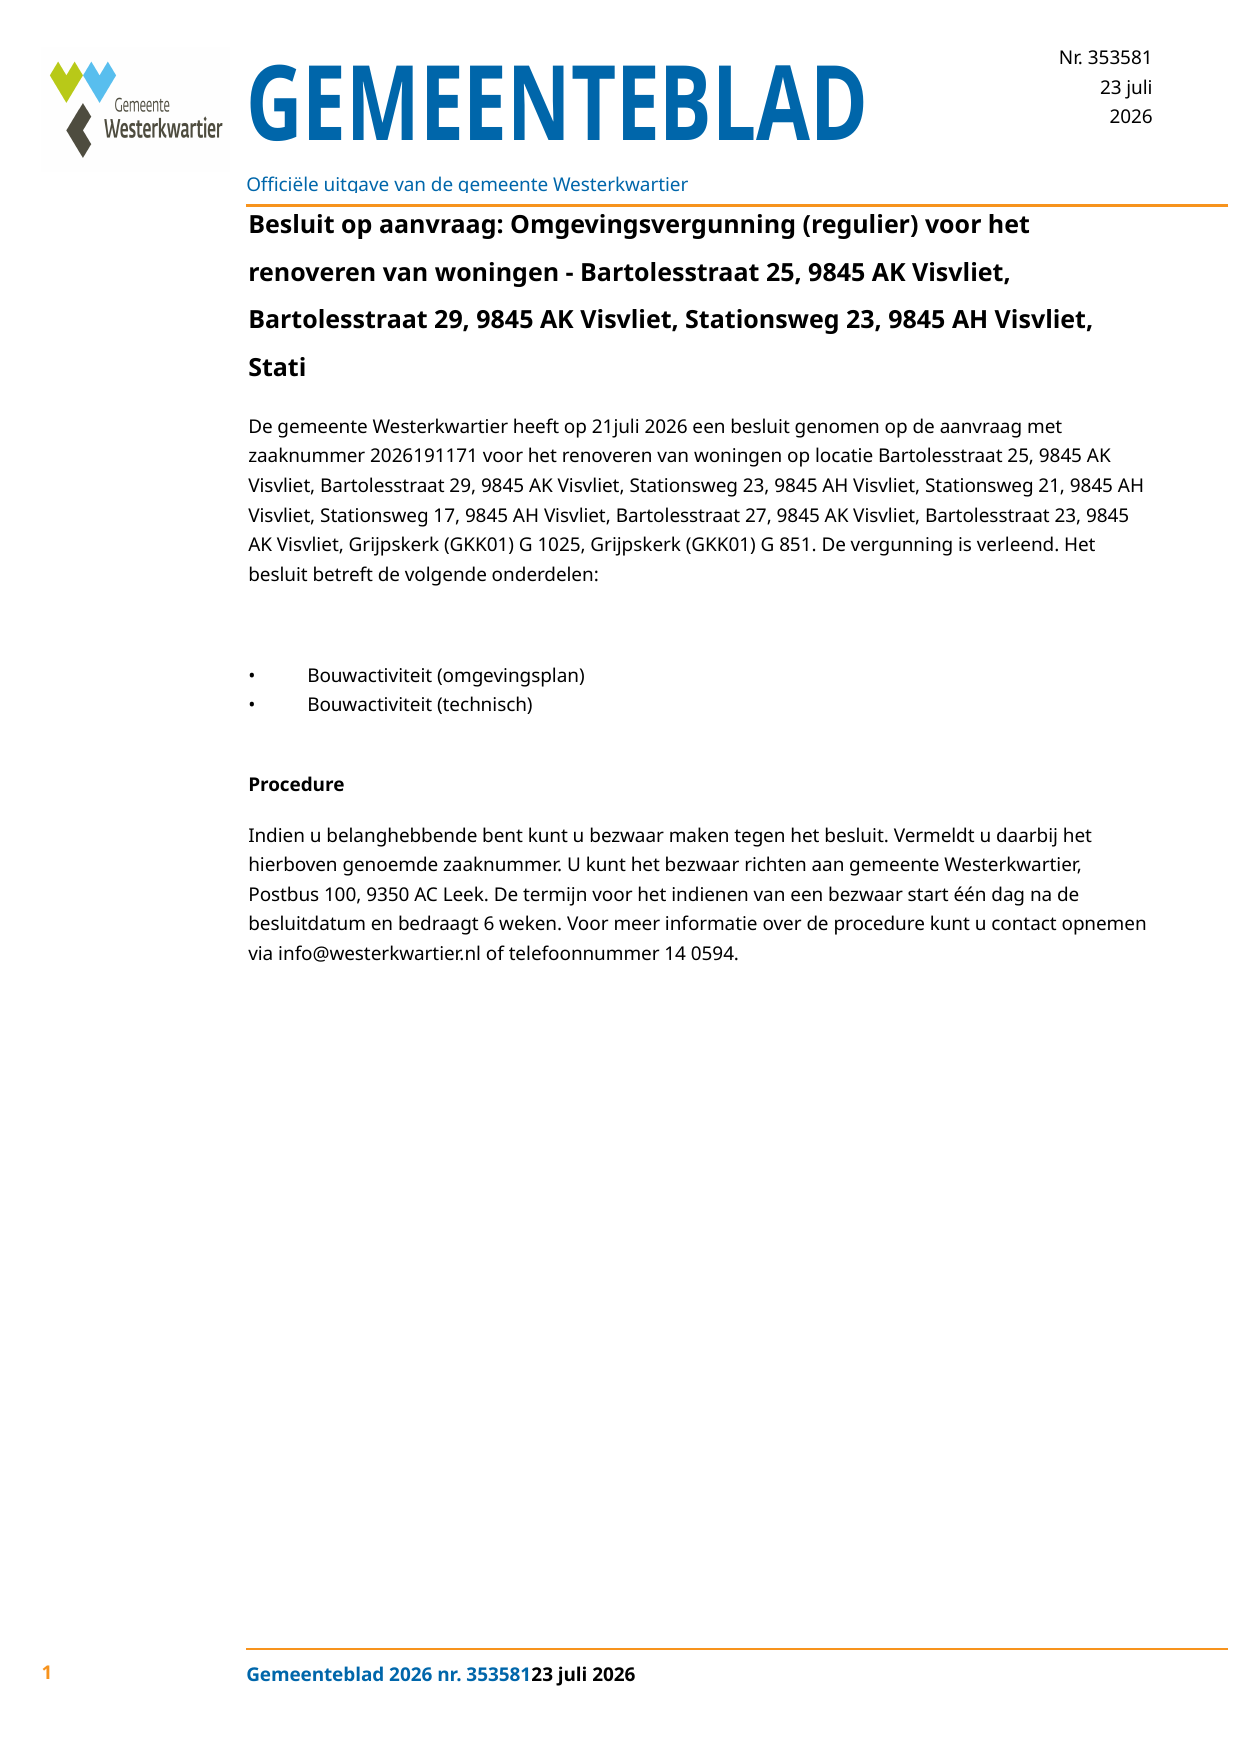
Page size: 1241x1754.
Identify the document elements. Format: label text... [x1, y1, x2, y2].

picture [41, 47, 231, 172]
text Besluit op aanvraag: Omgevingsvergunning (regulier) voor het renoveren van woningen - Bartolesstraat 25, 9845 AK Visvliet, Bartolesstraat 29, 9845 AK Visvliet, Stationsweg 23, 9845 AH Visvliet, Stati [248, 207, 1152, 384]
text Indien u belanghebbende bent kunt u bezwaar maken tegen het besluit. Vermeldt u daarbij het hierboven genoemde zaaknummer. U kunt het bezwaar richten aan gemeente Westerkwartier, Postbus 100, 9350 AC Leek. De termijn voor het indienen van een bezwaar start één dag na de besluitdatum en bedraagt 6 weken. Voor meer informatie over de procedure kunt u contact opnemen via info@westerkwartier.nl of telefoonnummer 14 0594. [248, 822, 1152, 966]
list Bouwactiviteit (omgevingsplan) [248, 662, 1152, 688]
list Bouwactiviteit (technisch) [248, 691, 1152, 717]
text Procedure [248, 771, 1152, 797]
text De gemeente Westerkwartier heeft op 21juli 2026 een besluit genomen op de aanvraag met zaaknummer 2026191171 voor het renoveren van woningen op locatie Bartolesstraat 25, 9845 AK Visvliet, Bartolesstraat 29, 9845 AK Visvliet, Stationsweg 23, 9845 AH Visvliet, Stationsweg 21, 9845 AH Visvliet, Stationsweg 17, 9845 AH Visvliet, Bartolesstraat 27, 9845 AK Visvliet, Bartolesstraat 23, 9845 AK Visvliet, Grijpskerk (GKK01) G 1025, Grijpskerk (GKK01) G 851. De vergunning is verleend. Het besluit betreft de volgende onderdelen: [248, 413, 1152, 587]
